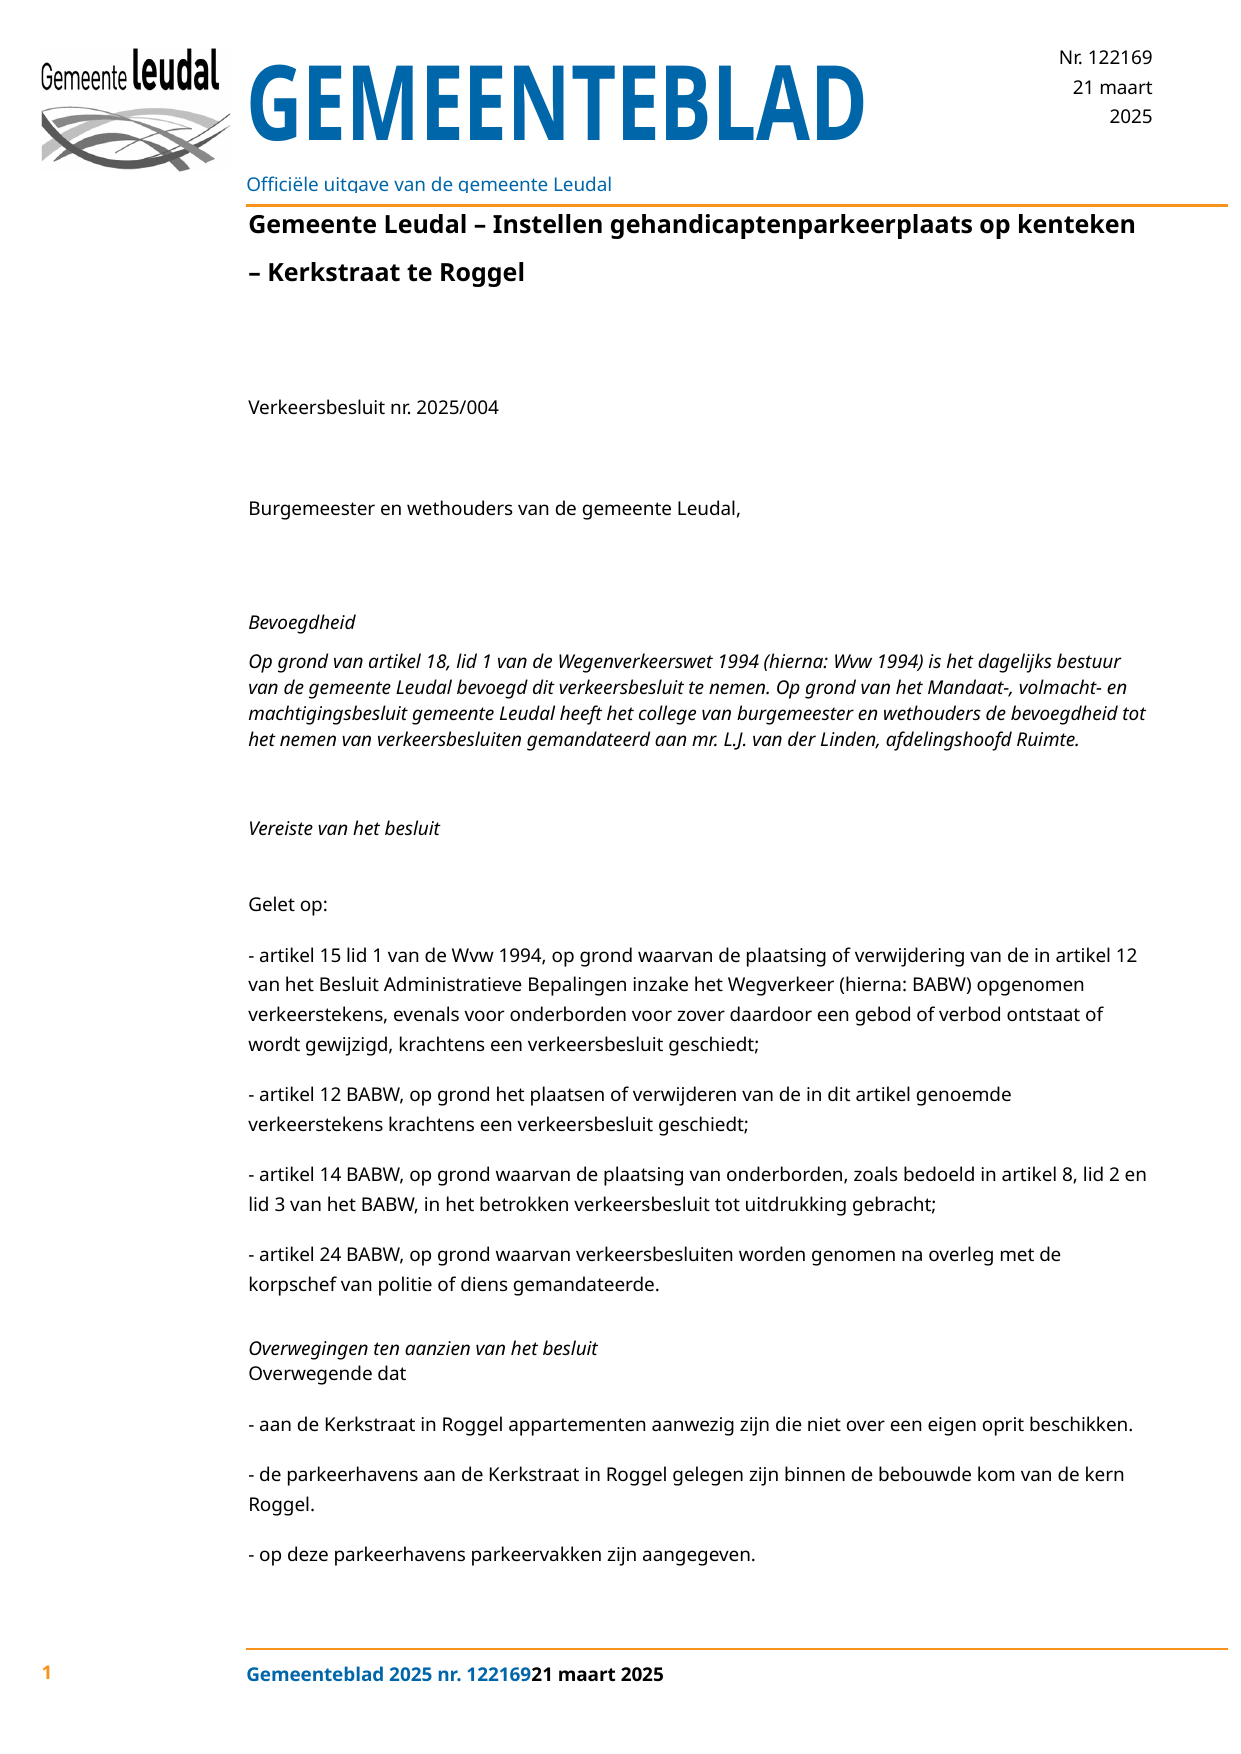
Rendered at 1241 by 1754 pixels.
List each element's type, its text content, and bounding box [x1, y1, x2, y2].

text Burgemeester en wethouders van de gemeente Leudal, [248, 495, 1152, 521]
text - artikel 15 lid 1 van de Wvw 1994, op grond waarvan de plaatsing of verwijdering van de in artikel 12 van het Besluit Administratieve Bepalingen inzake het Wegverkeer (hierna: BABW) opgenomen verkeerstekens, evenals voor onderborden voor zover daardoor een gebod of verbod ontstaat of wordt gewijzigd, krachtens een verkeersbesluit geschiedt; [248, 942, 1152, 1056]
text - de parkeerhavens aan de Kerkstraat in Roggel gelegen zijn binnen de bebouwde kom van de kern Roggel. [248, 1461, 1152, 1517]
text - aan de Kerkstraat in Roggel appartementen aanwezig zijn die niet over een eigen oprit beschikken. [248, 1411, 1152, 1437]
text - artikel 14 BABW, op grond waarvan de plaatsing van onderborden, zoals bedoeld in artikel 8, lid 2 en lid 3 van het BABW, in het betrokken verkeersbesluit tot uitdrukking gebracht; [248, 1161, 1152, 1216]
text - artikel 24 BABW, op grond waarvan verkeersbesluiten worden genomen na overleg met de korpschef van politie of diens gemandateerde. [248, 1241, 1152, 1296]
text Gelet op: [248, 892, 1152, 917]
text Overwegingen ten aanzien van het besluit [248, 1335, 1152, 1360]
text Verkeersbesluit nr. 2025/004 [248, 394, 1152, 420]
text Gemeente Leudal – Instellen gehandicaptenparkeerplaats op kenteken – Kerkstraat te Roggel [248, 207, 1152, 288]
text Overwegende dat [248, 1360, 1152, 1386]
text - op deze parkeerhavens parkeervakken zijn aangegeven. [248, 1541, 1152, 1567]
text Vereiste van het besluit [248, 815, 1152, 841]
text - artikel 12 BABW, op grond het plaatsen of verwijderen van de in dit artikel genoemde verkeerstekens krachtens een verkeersbesluit geschiedt; [248, 1081, 1152, 1136]
picture [41, 47, 231, 172]
text Bevoegdheid [248, 609, 1152, 635]
text Op grond van artikel 18, lid 1 van de Wegenverkeerswet 1994 (hierna: Wvw 1994) is het dagelijks bestuur van de gemeente Leudal bevoegd dit verkeersbesluit te nemen. Op grond van het Mandaat-, volmacht- en machtigingsbesluit gemeente Leudal heeft het college van burgemeester en wethouders de bevoegdheid tot het nemen van verkeersbesluiten gemandateerd aan mr. L.J. van der Linden, afdelingshoofd Ruimte. [248, 648, 1152, 751]
